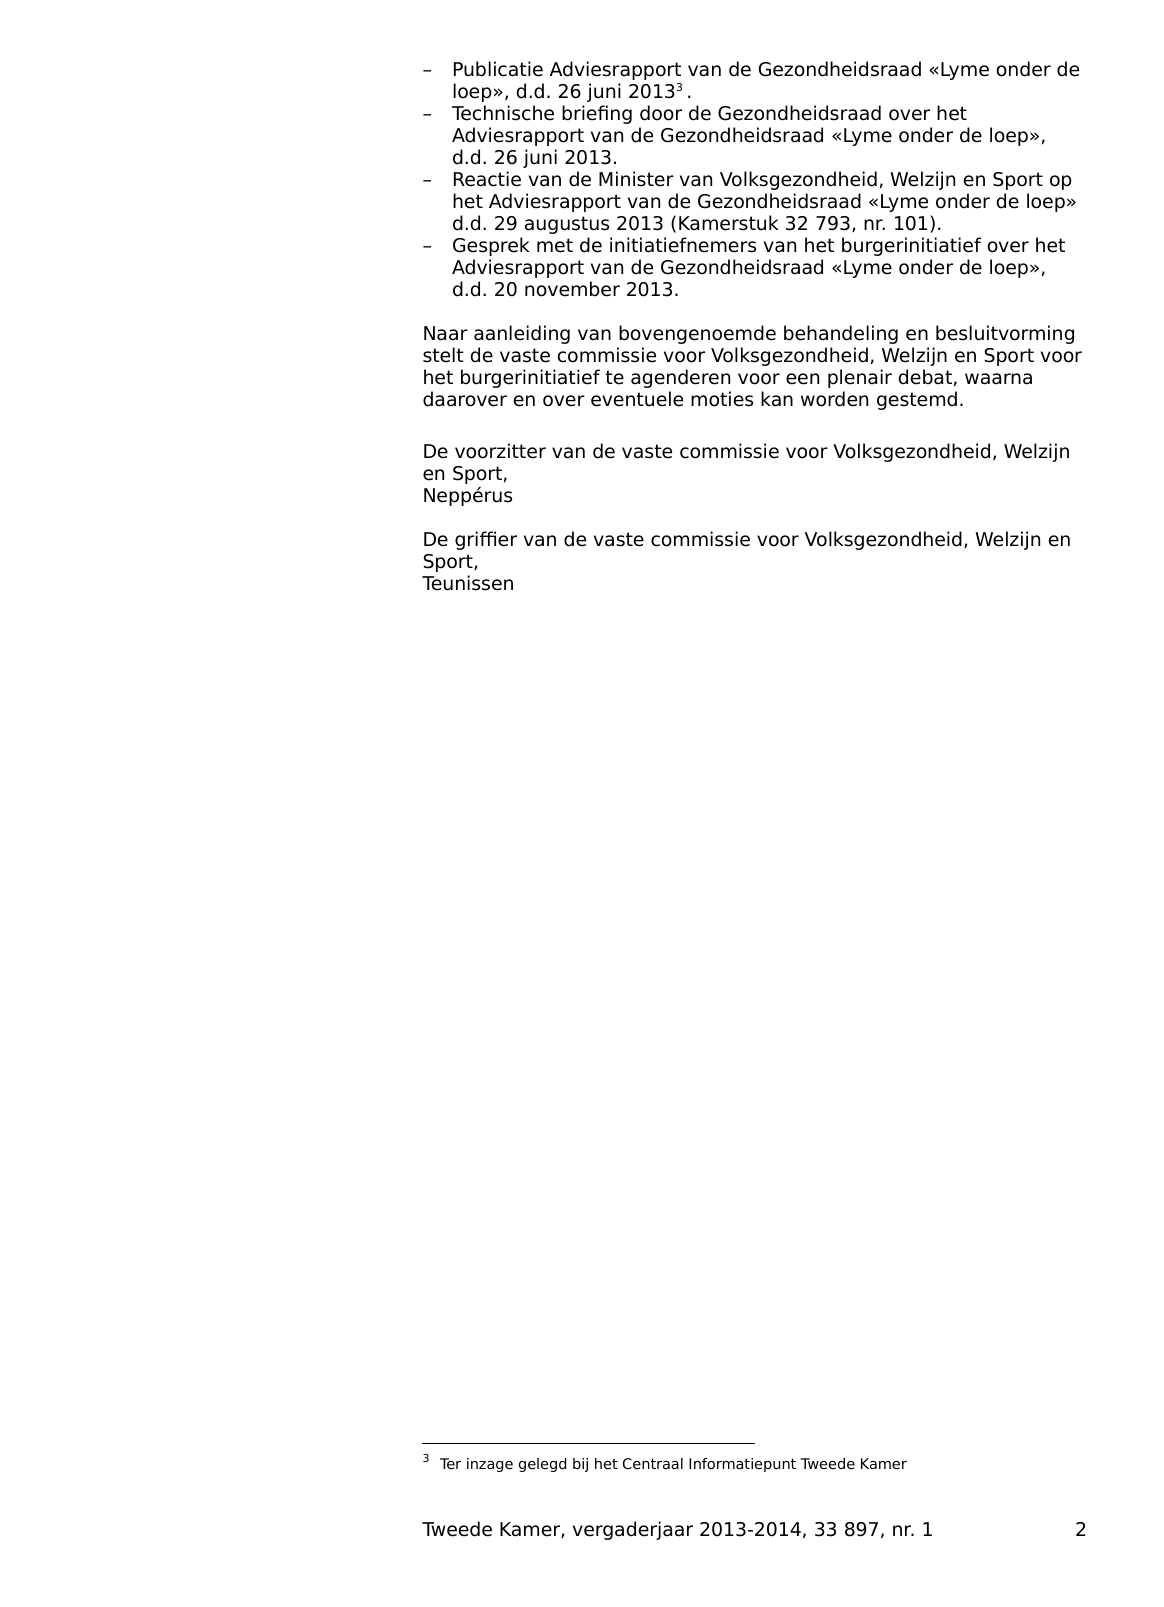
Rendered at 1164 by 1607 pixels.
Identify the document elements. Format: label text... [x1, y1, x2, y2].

text – Gesprek met de initiatiefnemers van het burgerinitiatief over het Adviesrapport van de Gezondheidsraad «Lyme onder de loep», d.d. 20 november 2013. [422, 235, 1087, 301]
text De griffier van de vaste commissie voor Volksgezondheid, Welzijn en Sport, Teunissen [422, 529, 1087, 595]
text Naar aanleiding van bovengenoemde behandeling en besluitvorming stelt de vaste commissie voor Volksgezondheid, Welzijn en Sport voor het burgerinitiatief te agenderen voor een plenair debat, waarna daarover en over eventuele moties kan worden gestemd. [422, 323, 1087, 411]
text – Technische briefing door de Gezondheidsraad over het Adviesrapport van de Gezondheidsraad «Lyme onder de loep», d.d. 26 juni 2013. [422, 103, 1087, 169]
text Ter inzage gelegd bij het Centraal Informatiepunt Tweede Kamer [422, 1452, 1087, 1474]
text – Reactie van de Minister van Volksgezondheid, Welzijn en Sport op het Adviesrapport van de Gezondheidsraad «Lyme onder de loep» d.d. 29 augustus 2013 (Kamerstuk 32 793, nr. 101). [422, 169, 1087, 235]
text – Publicatie Adviesrapport van de Gezondheidsraad «Lyme onder de loep», d.d. 26 juni 2013. [422, 59, 1087, 103]
text De voorzitter van de vaste commissie voor Volksgezondheid, Welzijn en Sport, Neppérus [422, 441, 1087, 507]
